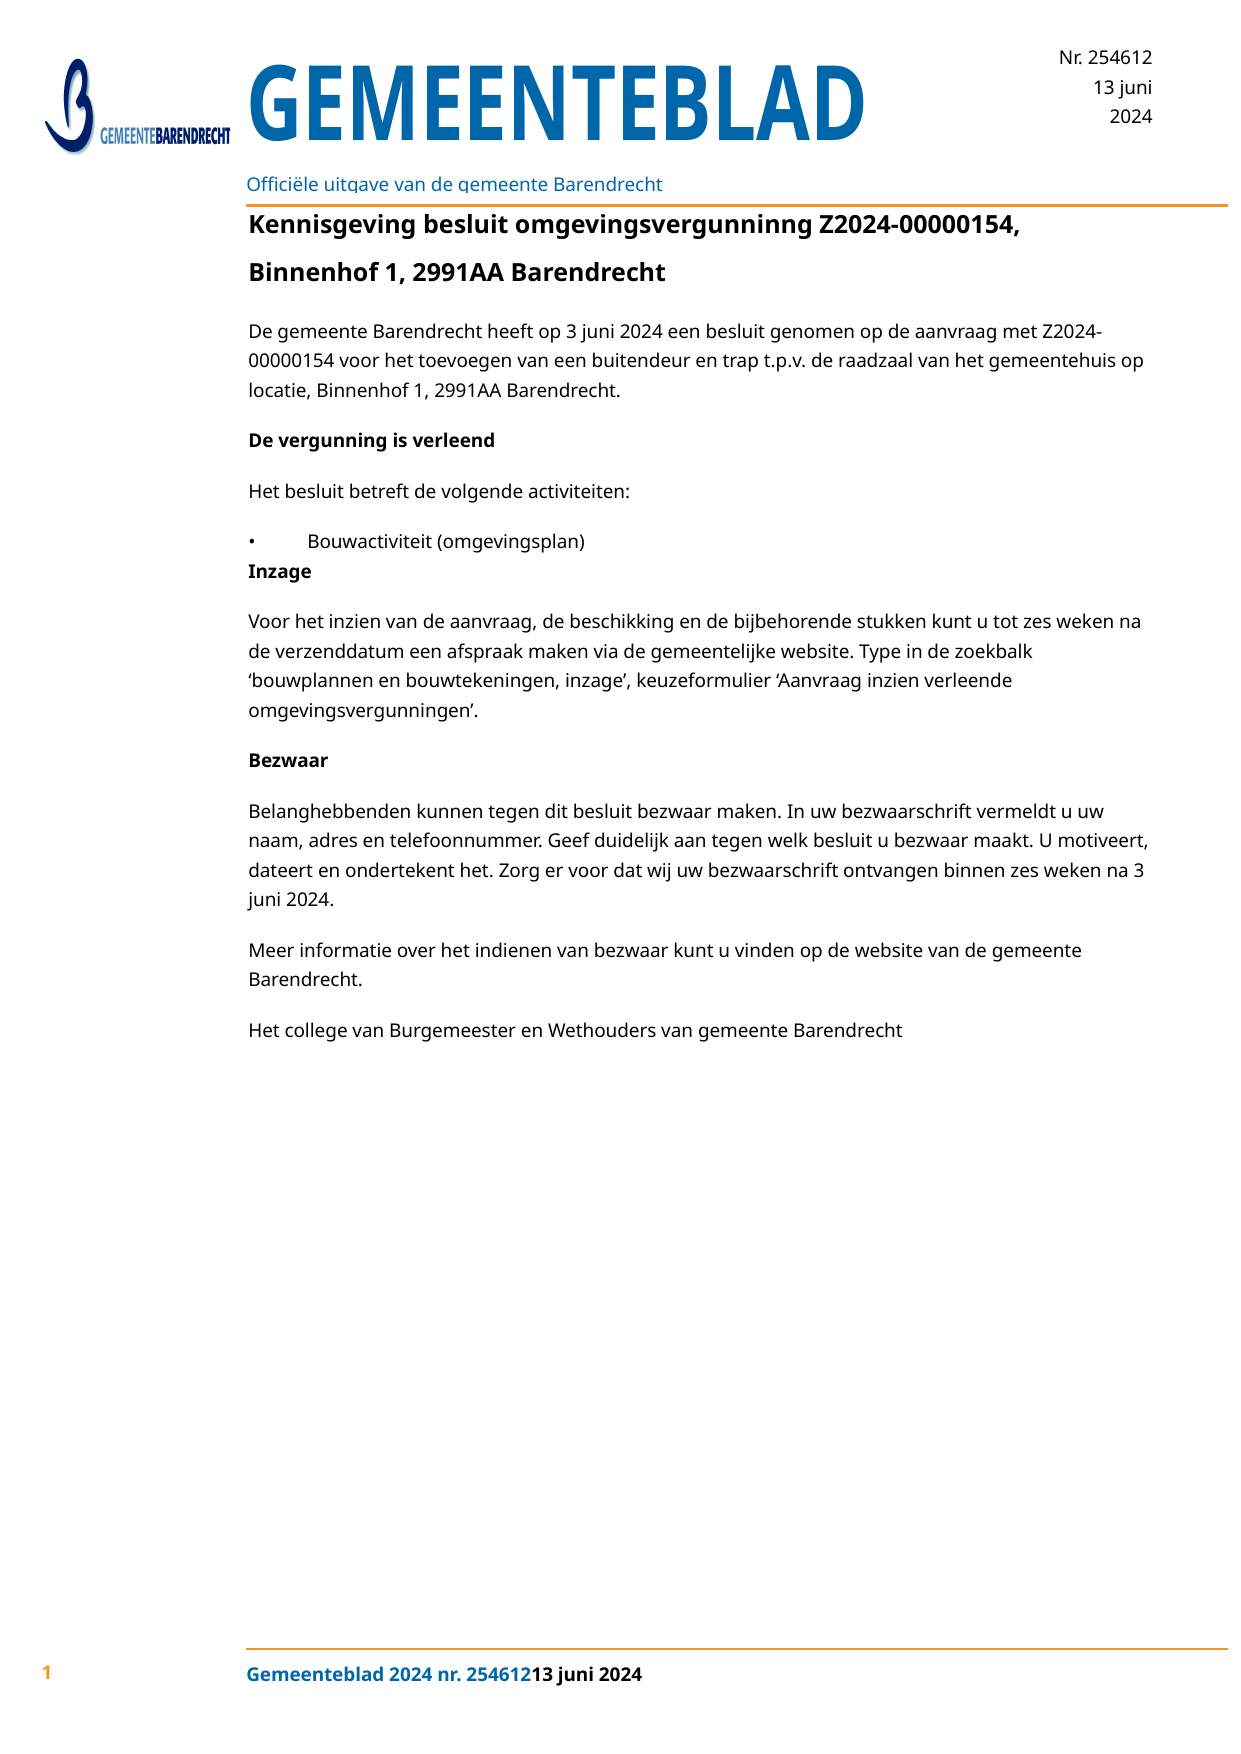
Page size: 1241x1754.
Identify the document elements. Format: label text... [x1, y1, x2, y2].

text Het college van Burgemeester en Wethouders van gemeente Barendrecht [248, 1017, 1152, 1043]
text Bezwaar [248, 747, 1152, 773]
list Bouwactiviteit (omgevingsplan) [248, 528, 1152, 554]
text Voor het inzien van de aanvraag, de beschikking en de bijbehorende stukken kunt u tot zes weken na de verzenddatum een afspraak maken via de gemeentelijke website. Type in de zoekbalk ‘bouwplannen en bouwtekeningen, inzage’, keuzeformulier ‘Aanvraag inzien verleende omgevingsvergunningen’. [248, 608, 1152, 723]
text Belanghebbenden kunnen tegen dit besluit bezwaar maken. In uw bezwaarschrift vermeldt u uw naam, adres en telefoonnummer. Geef duidelijk aan tegen welk besluit u bezwaar maakt. U motiveert, dateert en ondertekent het. Zorg er voor dat wij uw bezwaarschrift ontvangen binnen zes weken na 3 juni 2024. [248, 798, 1152, 912]
text De gemeente Barendrecht heeft op 3 juni 2024 een besluit genomen op de aanvraag met Z2024-00000154 voor het toevoegen van een buitendeur en trap t.p.v. de raadzaal van het gemeentehuis op locatie, Binnenhof 1, 2991AA Barendrecht. [248, 318, 1152, 403]
text De vergunning is verleend [248, 427, 1152, 453]
text Het besluit betreft de volgende activiteiten: [248, 478, 1152, 504]
text Meer informatie over het indienen van bezwaar kunt u vinden op de website van de gemeente Barendrecht. [248, 937, 1152, 992]
picture [41, 47, 231, 172]
text Kennisgeving besluit omgevingsvergunninng Z2024-00000154, Binnenhof 1, 2991AA Barendrecht [248, 207, 1152, 288]
text Inzage [248, 558, 1152, 584]
